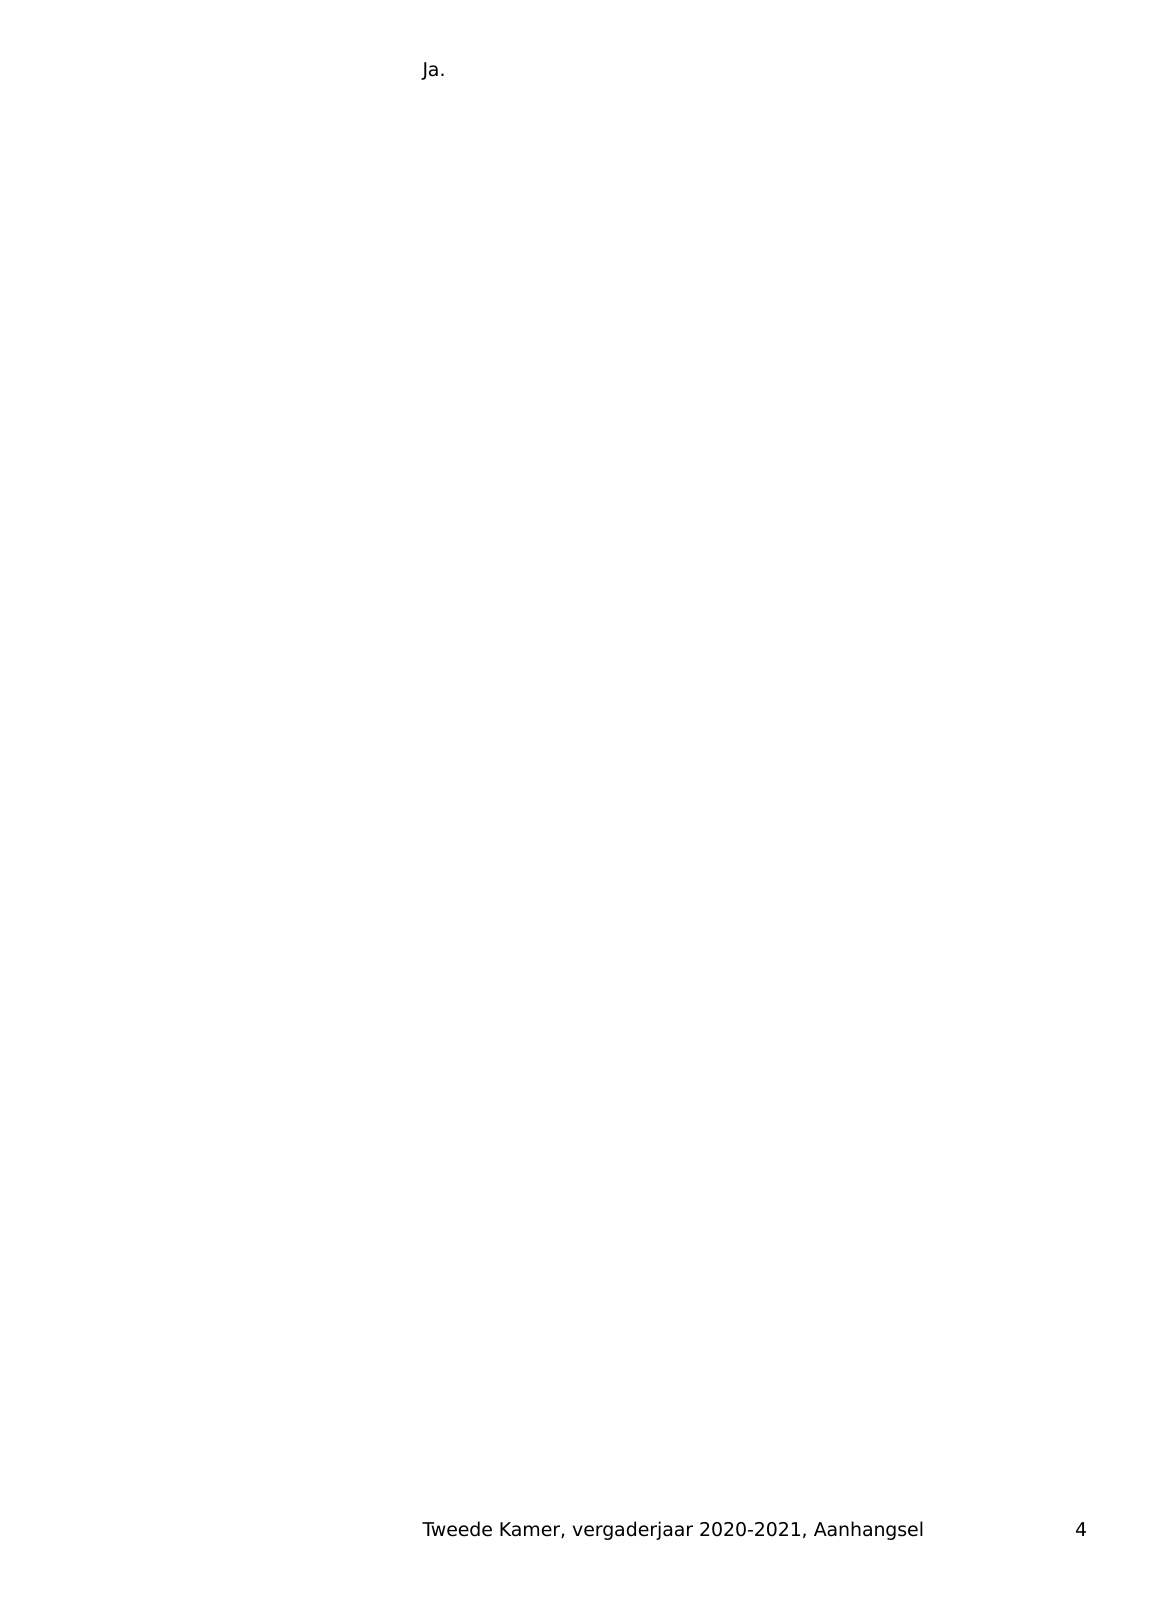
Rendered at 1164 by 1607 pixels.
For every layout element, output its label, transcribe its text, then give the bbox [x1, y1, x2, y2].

text Ja. [422, 59, 1087, 81]
